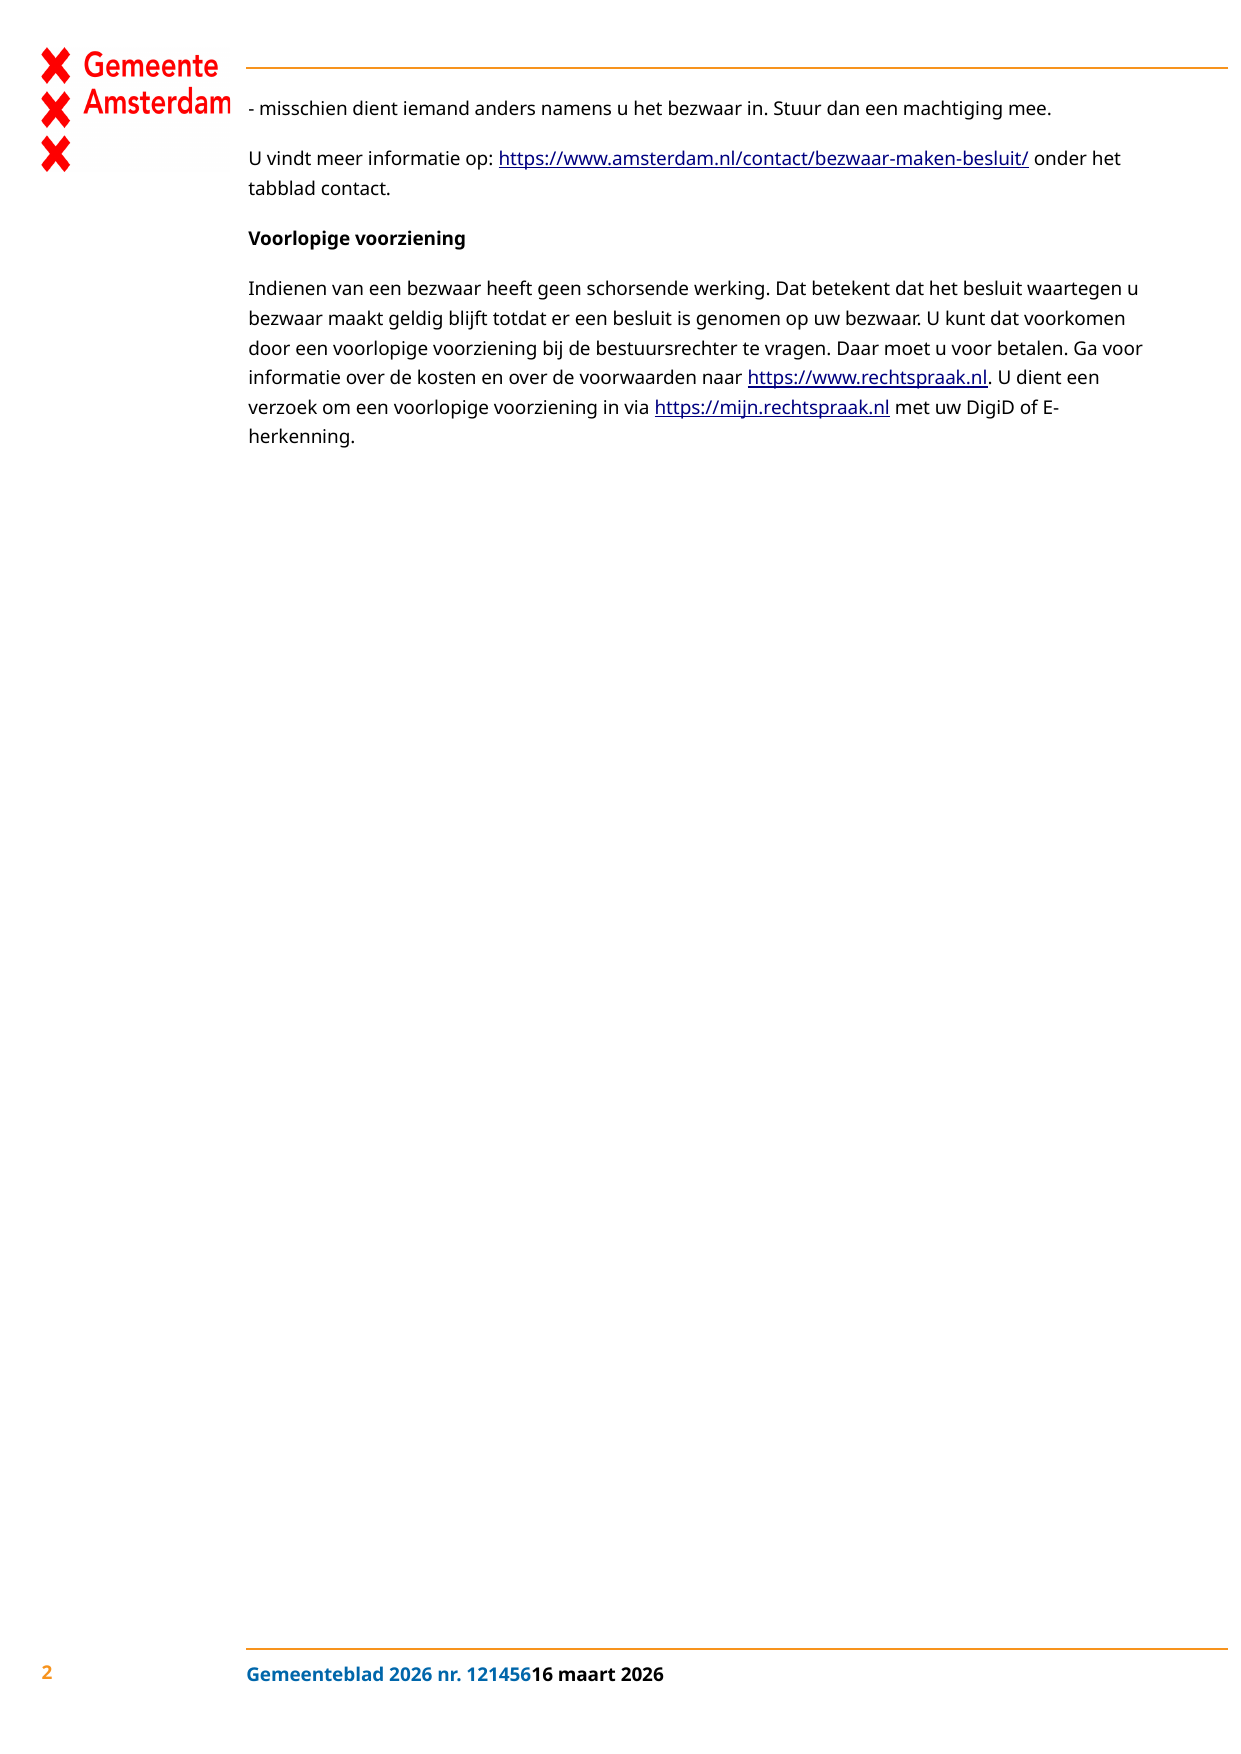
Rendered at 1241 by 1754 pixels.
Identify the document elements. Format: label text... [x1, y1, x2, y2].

picture [41, 47, 231, 172]
text U vindt meer informatie op: https://www.amsterdam.nl/contact/bezwaar-maken-besluit/ onder het tabblad contact. [248, 145, 1152, 201]
text Indienen van een bezwaar heeft geen schorsende werking. Dat betekent dat het besluit waartegen u bezwaar maakt geldig blijft totdat er een besluit is genomen op uw bezwaar. U kunt dat voorkomen door een voorlopige voorziening bij de bestuursrechter te vragen. Daar moet u voor betalen. Ga voor informatie over de kosten en over de voorwaarden naar https://www.rechtspraak.nl. U dient een verzoek om een voorlopige voorziening in via https://mijn.rechtspraak.nl met uw DigiD of E-herkenning. [248, 276, 1152, 449]
text - misschien dient iemand anders namens u het bezwaar in. Stuur dan een machtiging mee. [248, 95, 1152, 121]
text Voorlopige voorziening [248, 225, 1152, 251]
